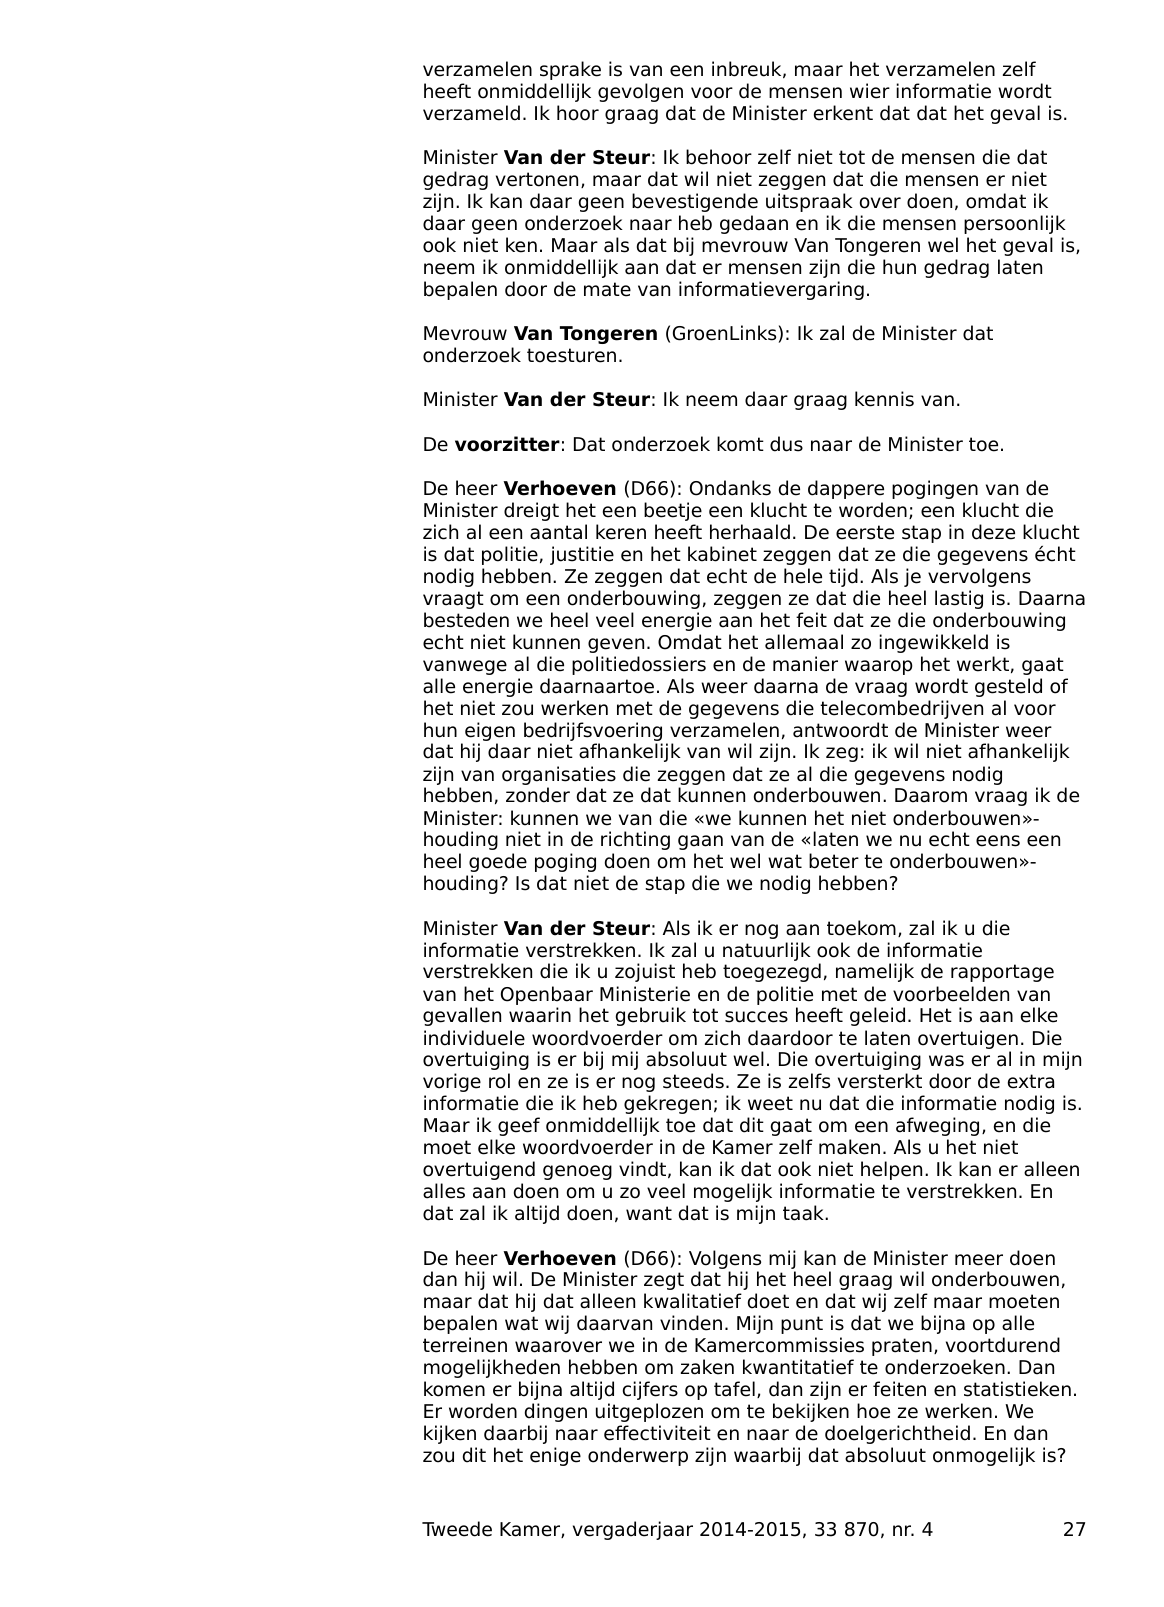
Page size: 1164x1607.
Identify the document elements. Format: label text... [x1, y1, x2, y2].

text Minister Van der Steur: Als ik er nog aan toekom, zal ik u die informatie verstrekken. Ik zal u natuurlijk ook de informatie verstrekken die ik u zojuist heb toegezegd, namelijk de rapportage van het Openbaar Ministerie en de politie met de voorbeelden van gevallen waarin het gebruik tot succes heeft geleid. Het is aan elke individuele woordvoerder om zich daardoor te laten overtuigen. Die overtuiging is er bij mij absoluut wel. Die overtuiging was er al in mijn vorige rol en ze is er nog steeds. Ze is zelfs versterkt door de extra informatie die ik heb gekregen; ik weet nu dat die informatie nodig is. Maar ik geef onmiddellijk toe dat dit gaat om een afweging, en die moet elke woordvoerder in de Kamer zelf maken. Als u het niet overtuigend genoeg vindt, kan ik dat ook niet helpen. Ik kan er alleen alles aan doen om u zo veel mogelijk informatie te verstrekken. En dat zal ik altijd doen, want dat is mijn taak. [422, 917, 1087, 1225]
text Mevrouw Van Tongeren (GroenLinks): Ik zal de Minister dat onderzoek toesturen. [422, 323, 1087, 367]
text De heer Verhoeven (D66): Ondanks de dappere pogingen van de Minister dreigt het een beetje een klucht te worden; een klucht die zich al een aantal keren heeft herhaald. De eerste stap in deze klucht is dat politie, justitie en het kabinet zeggen dat ze die gegevens écht nodig hebben. Ze zeggen dat echt de hele tijd. Als je vervolgens vraagt om een onderbouwing, zeggen ze dat die heel lastig is. Daarna besteden we heel veel energie aan het feit dat ze die onderbouwing echt niet kunnen geven. Omdat het allemaal zo ingewikkeld is vanwege al die politiedossiers en de manier waarop het werkt, gaat alle energie daarnaartoe. Als weer daarna de vraag wordt gesteld of het niet zou werken met de gegevens die telecombedrijven al voor hun eigen bedrijfsvoering verzamelen, antwoordt de Minister weer dat hij daar niet afhankelijk van wil zijn. Ik zeg: ik wil niet afhankelijk zijn van organisaties die zeggen dat ze al die gegevens nodig hebben, zonder dat ze dat kunnen onderbouwen. Daarom vraag ik de Minister: kunnen we van die «we kunnen het niet onderbouwen»-houding niet in de richting gaan van de «laten we nu echt eens een heel goede poging doen om het wel wat beter te onderbouwen»-houding? Is dat niet de stap die we nodig hebben? [422, 478, 1087, 895]
text Minister Van der Steur: Ik neem daar graag kennis van. [422, 389, 1087, 411]
text verzamelen sprake is van een inbreuk, maar het verzamelen zelf heeft onmiddellijk gevolgen voor de mensen wier informatie wordt verzameld. Ik hoor graag dat de Minister erkent dat dat het geval is. [422, 59, 1087, 125]
text De heer Verhoeven (D66): Volgens mij kan de Minister meer doen dan hij wil. De Minister zegt dat hij het heel graag wil onderbouwen, maar dat hij dat alleen kwalitatief doet en dat wij zelf maar moeten bepalen wat wij daarvan vinden. Mijn punt is dat we bijna op alle terreinen waarover we in de Kamercommissies praten, voortdurend mogelijkheden hebben om zaken kwantitatief te onderzoeken. Dan komen er bijna altijd cijfers op tafel, dan zijn er feiten en statistieken. Er worden dingen uitgeplozen om te bekijken hoe ze werken. We kijken daarbij naar effectiviteit en naar de doelgerichtheid. En dan zou dit het enige onderwerp zijn waarbij dat absoluut onmogelijk is? [422, 1247, 1087, 1467]
text Minister Van der Steur: Ik behoor zelf niet tot de mensen die dat gedrag vertonen, maar dat wil niet zeggen dat die mensen er niet zijn. Ik kan daar geen bevestigende uitspraak over doen, omdat ik daar geen onderzoek naar heb gedaan en ik die mensen persoonlijk ook niet ken. Maar als dat bij mevrouw Van Tongeren wel het geval is, neem ik onmiddellijk aan dat er mensen zijn die hun gedrag laten bepalen door de mate van informatievergaring. [422, 147, 1087, 301]
text De voorzitter: Dat onderzoek komt dus naar de Minister toe. [422, 433, 1087, 456]
